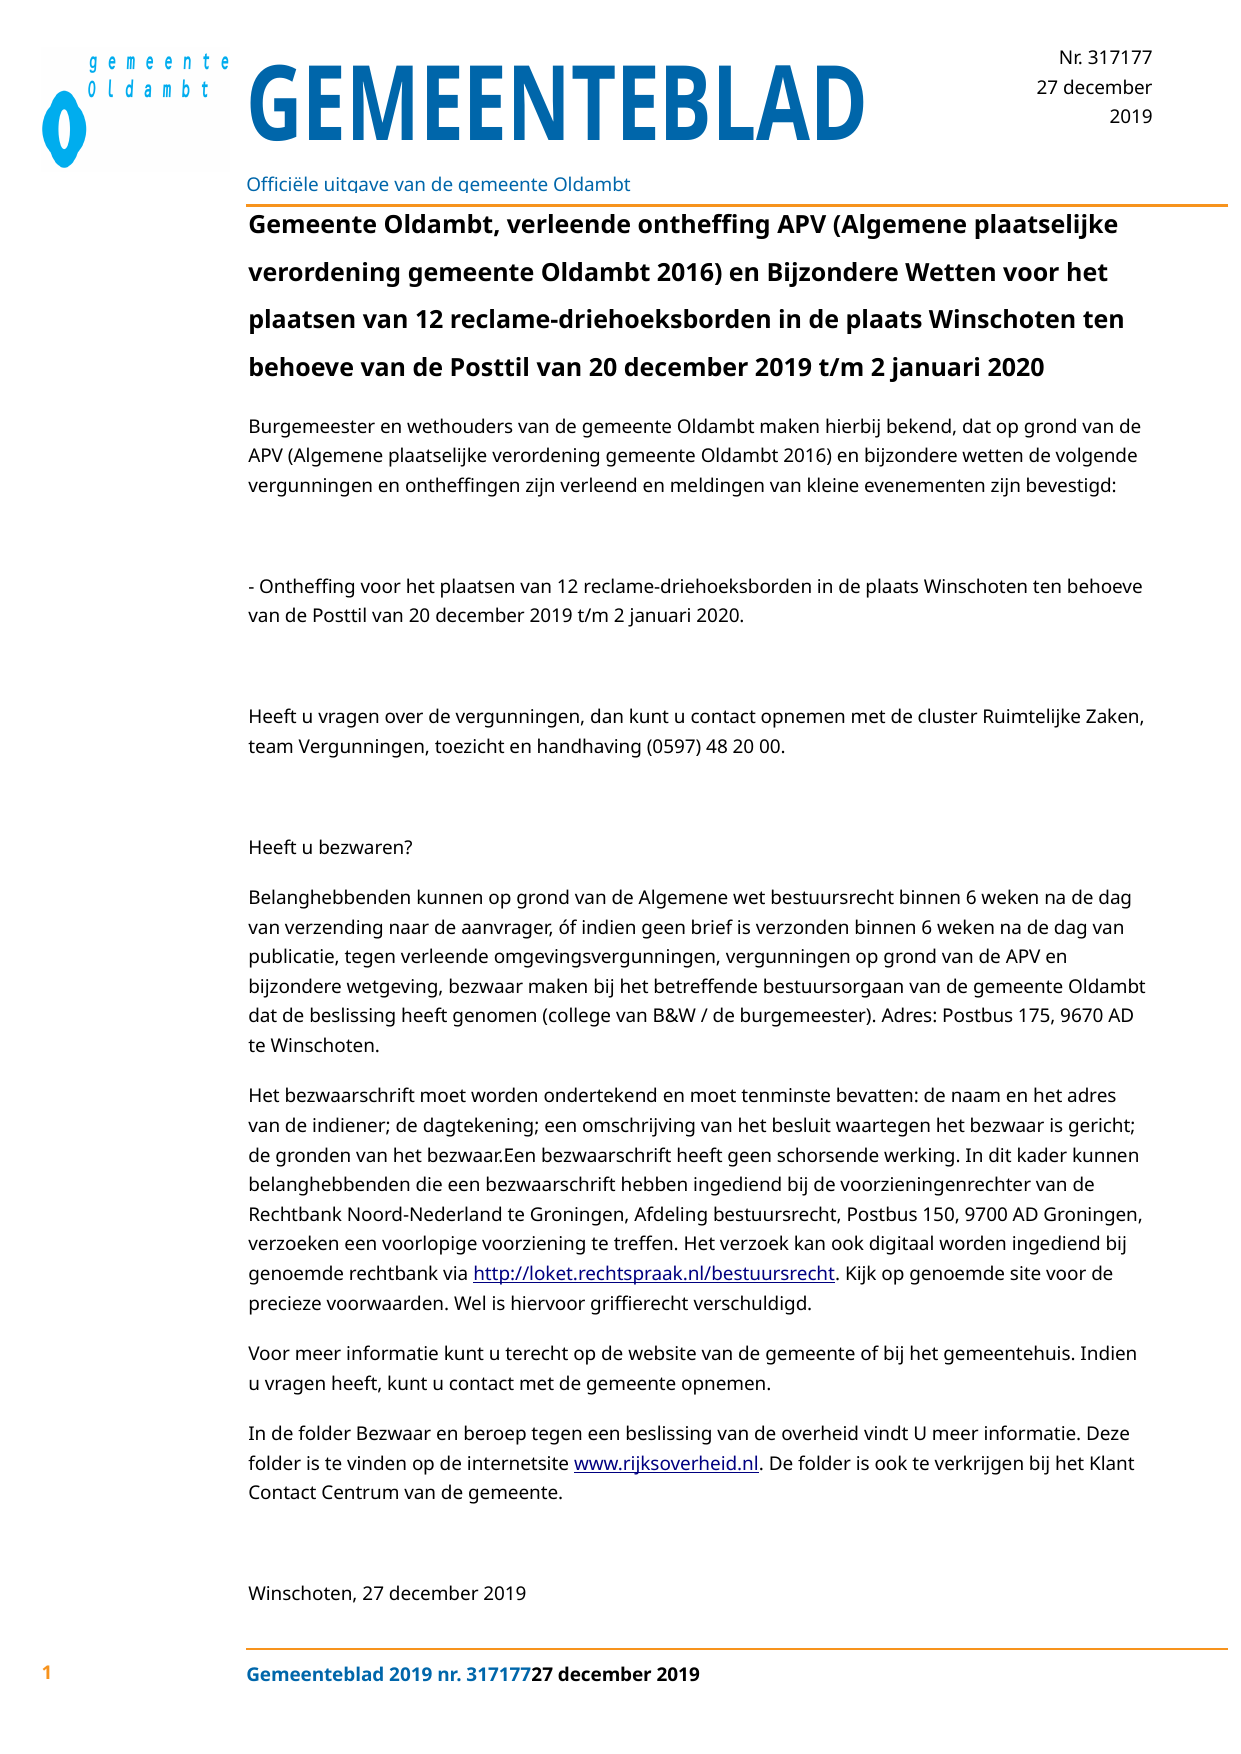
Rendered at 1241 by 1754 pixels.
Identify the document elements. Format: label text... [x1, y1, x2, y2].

text Voor meer informatie kunt u terecht op de website van de gemeente of bij het gemeentehuis. Indien u vragen heeft, kunt u contact met de gemeente opnemen. [248, 1340, 1152, 1396]
text Belanghebbenden kunnen op grond van de Algemene wet bestuursrecht binnen 6 weken na de dag van verzending naar de aanvrager, óf indien geen brief is verzonden binnen 6 weken na de dag van publicatie, tegen verleende omgevingsvergunningen, vergunningen op grond van de APV en bijzondere wetgeving, bezwaar maken bij het betreffende bestuursorgaan van de gemeente Oldambt dat de beslissing heeft genomen (college van B&W / de burgemeester). Adres: Postbus 175, 9670 AD te Winschoten. [248, 884, 1152, 1058]
text Winschoten, 27 december 2019 [248, 1580, 1152, 1606]
text Burgemeester en wethouders van de gemeente Oldambt maken hierbij bekend, dat op grond van de APV (Algemene plaatselijke verordening gemeente Oldambt 2016) en bijzondere wetten de volgende vergunningen en ontheffingen zijn verleend en meldingen van kleine evenementen zijn bevestigd: [248, 413, 1152, 498]
text Heeft u bezwaren? [248, 834, 1152, 860]
text Heeft u vragen over de vergunningen, dan kunt u contact opnemen met de cluster Ruimtelijke Zaken, team Vergunningen, toezicht en handhaving (0597) 48 20 00. [248, 703, 1152, 759]
text Gemeente Oldambt, verleende ontheffing APV (Algemene plaatselijke verordening gemeente Oldambt 2016) en Bijzondere Wetten voor het plaatsen van 12 reclame-driehoeksborden in de plaats Winschoten ten behoeve van de Posttil van 20 december 2019 t/m 2 januari 2020 [248, 207, 1152, 384]
text Het bezwaarschrift moet worden ondertekend en moet tenminste bevatten: de naam en het adres van de indiener; de dagtekening; een omschrijving van het besluit waartegen het bezwaar is gericht; de gronden van het bezwaar.Een bezwaarschrift heeft geen schorsende werking. In dit kader kunnen belanghebbenden die een bezwaarschrift hebben ingediend bij de voorzieningenrechter van de Rechtbank Noord-Nederland te Groningen, Afdeling bestuursrecht, Postbus 150, 9700 AD Groningen, verzoeken een voorlopige voorziening te treffen. Het verzoek kan ook digitaal worden ingediend bij genoemde rechtbank via http://loket.rechtspraak.nl/bestuursrecht. Kijk op genoemde site voor de precieze voorwaarden. Wel is hiervoor griffierecht verschuldigd. [248, 1083, 1152, 1316]
picture [41, 47, 231, 172]
text In de folder Bezwaar en beroep tegen een beslissing van de overheid vindt U meer informatie. Deze folder is te vinden op de internetsite www.rijksoverheid.nl. De folder is ook te verkrijgen bij het Klant Contact Centrum van de gemeente. [248, 1420, 1152, 1505]
text - Ontheffing voor het plaatsen van 12 reclame-driehoeksborden in de plaats Winschoten ten behoeve van de Posttil van 20 december 2019 t/m 2 januari 2020. [248, 573, 1152, 628]
